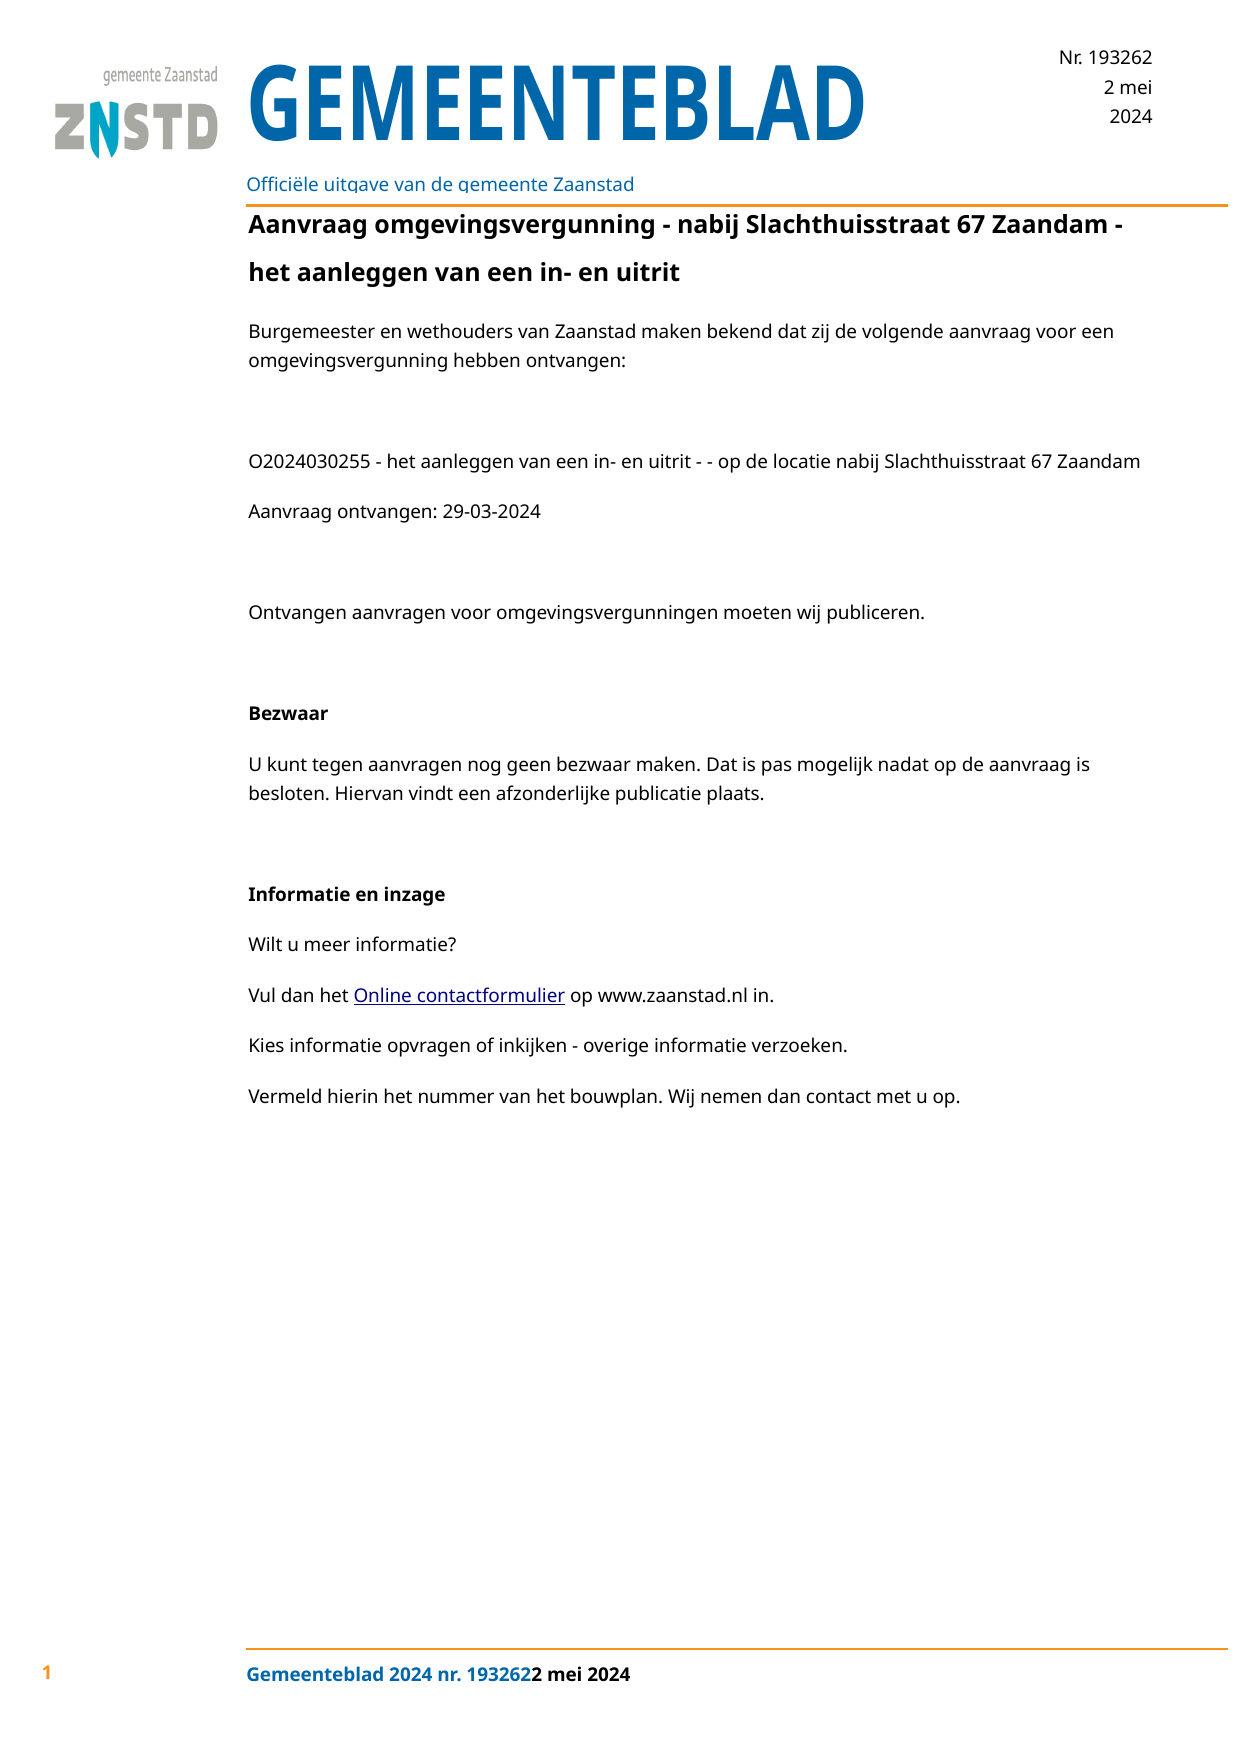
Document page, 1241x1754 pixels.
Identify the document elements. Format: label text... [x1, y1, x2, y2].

text Ontvangen aanvragen voor omgevingsvergunningen moeten wij publiceren. [248, 599, 1152, 625]
text U kunt tegen aanvragen nog geen bezwaar maken. Dat is pas mogelijk nadat op de aanvraag is besloten. Hiervan vindt een afzonderlijke publicatie plaats. [248, 751, 1152, 806]
text Burgemeester en wethouders van Zaanstad maken bekend dat zij de volgende aanvraag voor een omgevingsvergunning hebben ontvangen: [248, 318, 1152, 373]
picture [41, 47, 231, 172]
text Bezwaar [248, 700, 1152, 726]
text Informatie en inzage [248, 881, 1152, 907]
text O2024030255 - het aanleggen van een in- en uitrit - - op de locatie nabij Slachthuisstraat 67 Zaandam [248, 448, 1152, 474]
text Kies informatie opvragen of inkijken - overige informatie verzoeken. [248, 1032, 1152, 1058]
text Aanvraag omgevingsvergunning - nabij Slachthuisstraat 67 Zaandam - het aanleggen van een in- en uitrit [248, 207, 1152, 288]
text Vul dan het Online contactformulier op www.zaanstad.nl in. [248, 982, 1152, 1008]
text Aanvraag ontvangen: 29-03-2024 [248, 499, 1152, 524]
text Vermeld hierin het nummer van het bouwplan. Wij nemen dan contact met u op. [248, 1083, 1152, 1109]
text Wilt u meer informatie? [248, 932, 1152, 957]
